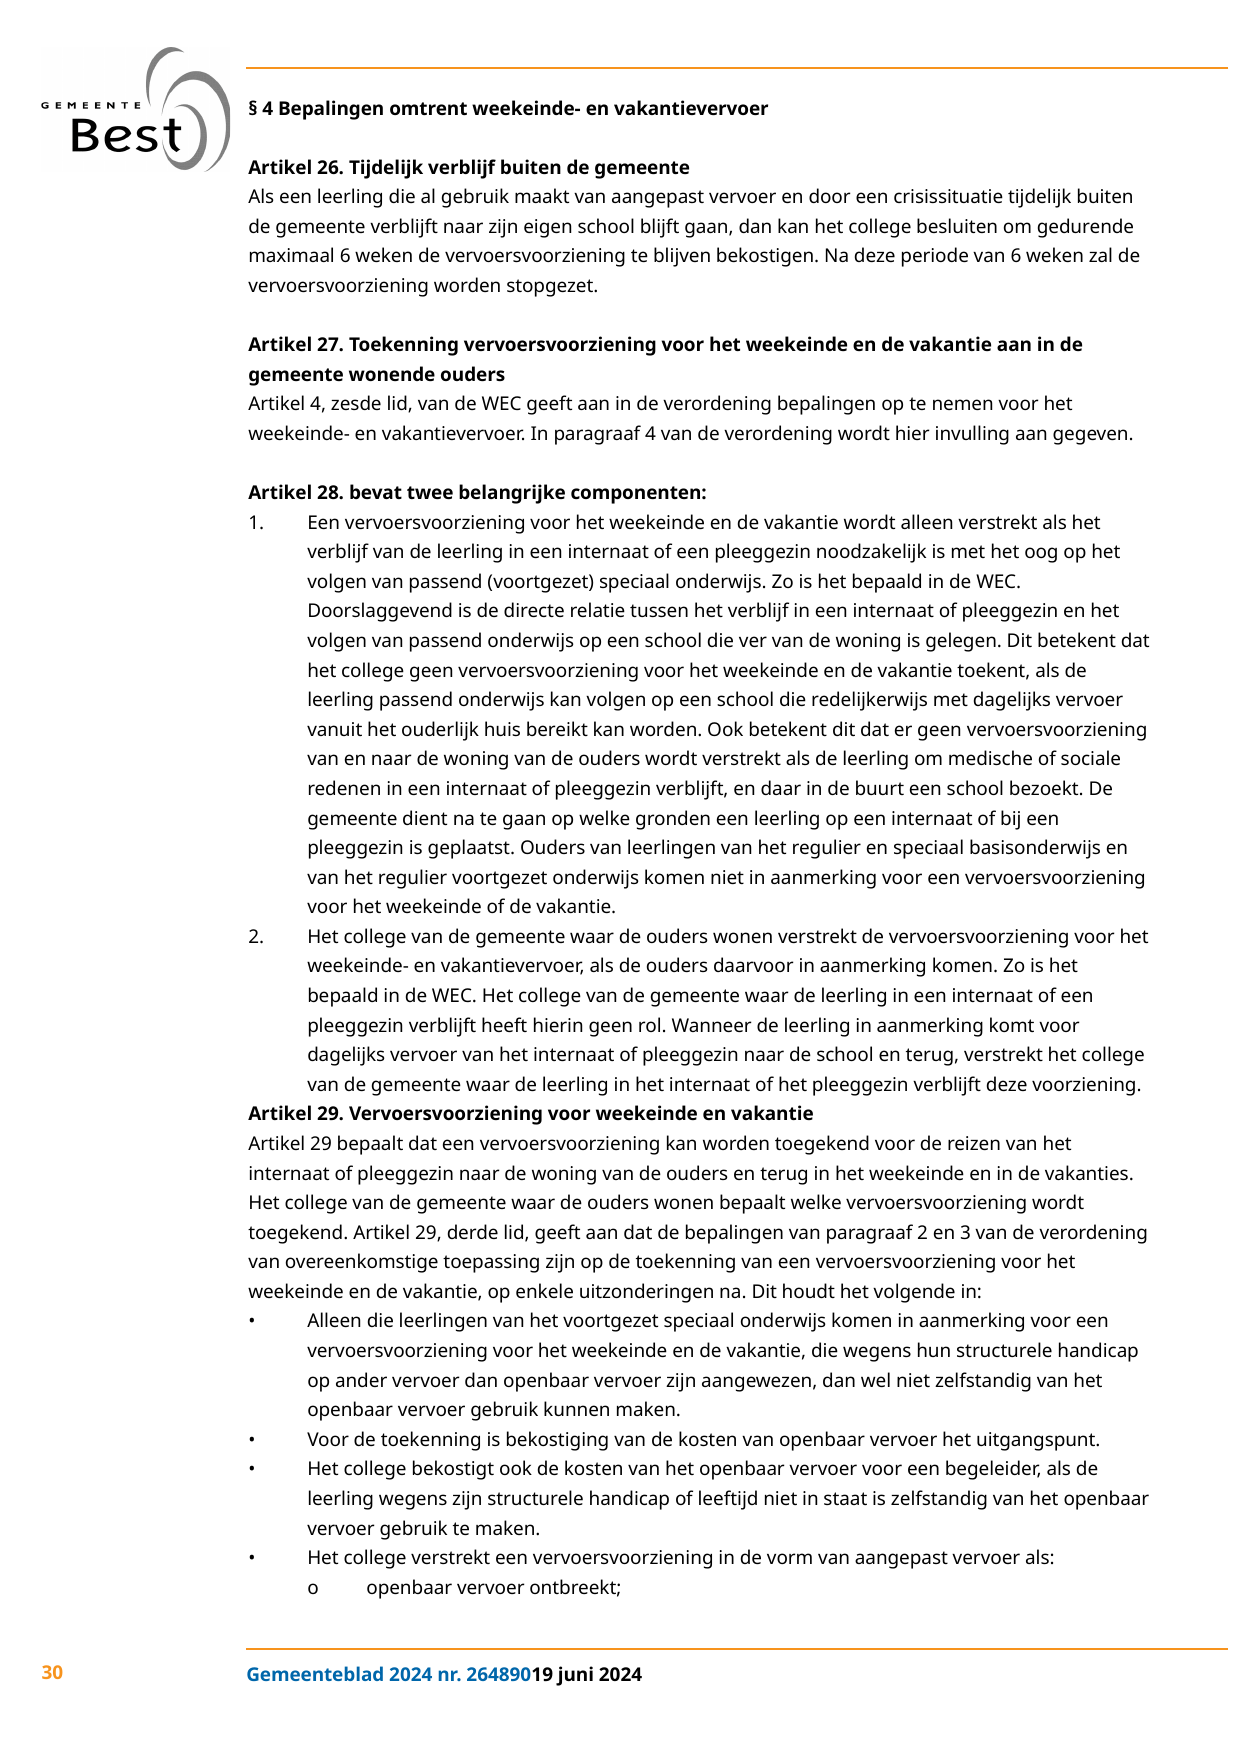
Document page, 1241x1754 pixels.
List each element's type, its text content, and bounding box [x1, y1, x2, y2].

text Artikel 26. Tijdelijk verblijf buiten de gemeente [248, 154, 1152, 180]
list Voor de toekenning is bekostiging van de kosten van openbaar vervoer het uitgangspunt. [248, 1426, 1152, 1452]
picture [41, 47, 231, 172]
text § 4 Bepalingen omtrent weekeinde- en vakantievervoer [248, 95, 1152, 121]
list Het college bekostigt ook de kosten van het openbaar vervoer voor een begeleider, als de leerling wegens zijn structurele handicap of leeftijd niet in staat is zelfstandig van het openbaar vervoer gebruik te maken. [248, 1456, 1152, 1541]
text Artikel 29 bepaalt dat een vervoersvoorziening kan worden toegekend voor de reizen van het internaat of pleeggezin naar de woning van de ouders en terug in het weekeinde en in de vakanties. Het college van de gemeente waar de ouders wonen bepaalt welke vervoersvoorziening wordt toegekend. Artikel 29, derde lid, geeft aan dat de bepalingen van paragraaf 2 en 3 van de verordening van overeenkomstige toepassing zijn op de toekenning van een vervoersvoorziening voor het weekeinde en de vakantie, op enkele uitzonderingen na. Dit houdt het volgende in: [248, 1130, 1152, 1304]
text Als een leerling die al gebruik maakt van aangepast vervoer en door een crisissituatie tijdelijk buiten de gemeente verblijft naar zijn eigen school blijft gaan, dan kan het college besluiten om gedurende maximaal 6 weken de vervoersvoorziening te blijven bekostigen. Na deze periode van 6 weken zal de vervoersvoorziening worden stopgezet. [248, 183, 1152, 298]
list Alleen die leerlingen van het voortgezet speciaal onderwijs komen in aanmerking voor een vervoersvoorziening voor het weekeinde en de vakantie, die wegens hun structurele handicap op ander vervoer dan openbaar vervoer zijn aangewezen, dan wel niet zelfstandig van het openbaar vervoer gebruik kunnen maken. [248, 1308, 1152, 1422]
list Het college verstrekt een vervoersvoorziening in de vorm van aangepast vervoer als: [248, 1544, 1152, 1570]
text Artikel 4, zesde lid, van de WEC geeft aan in de verordening bepalingen op te nemen voor het weekeinde- en vakantievervoer. In paragraaf 4 van de verordening wordt hier invulling aan gegeven. [248, 391, 1152, 446]
text Artikel 28. bevat twee belangrijke componenten: [248, 479, 1152, 505]
text Artikel 27. Toekenning vervoersvoorziening voor het weekeinde en de vakantie aan in de gemeente wonende ouders [248, 331, 1152, 387]
list Het college van de gemeente waar de ouders wonen verstrekt de vervoersvoorziening voor het weekeinde- en vakantievervoer, als de ouders daarvoor in aanmerking komen. Zo is het bepaald in de WEC. Het college van de gemeente waar de leerling in een internaat of een pleeggezin verblijft heeft hierin geen rol. Wanneer de leerling in aanmerking komt voor dagelijks vervoer van het internaat of pleeggezin naar de school en terug, verstrekt het college van de gemeente waar de leerling in het internaat of het pleeggezin verblijft deze voorziening. [248, 923, 1152, 1097]
list Een vervoersvoorziening voor het weekeinde en de vakantie wordt alleen verstrekt als het verblijf van de leerling in een internaat of een pleeggezin noodzakelijk is met het oog op het volgen van passend (voortgezet) speciaal onderwijs. Zo is het bepaald in de WEC. Doorslaggevend is de directe relatie tussen het verblijf in een internaat of pleeggezin en het volgen van passend onderwijs op een school die ver van de woning is gelegen. Dit betekent dat het college geen vervoersvoorziening voor het weekeinde en de vakantie toekent, als de leerling passend onderwijs kan volgen op een school die redelijkerwijs met dagelijks vervoer vanuit het ouderlijk huis bereikt kan worden. Ook betekent dit dat er geen vervoersvoorziening van en naar de woning van de ouders wordt verstrekt als de leerling om medische of sociale redenen in een internaat of pleeggezin verblijft, en daar in de buurt een school bezoekt. De gemeente dient na te gaan op welke gronden een leerling op een internaat of bij een pleeggezin is geplaatst. Ouders van leerlingen van het regulier en speciaal basisonderwijs en van het regulier voortgezet onderwijs komen niet in aanmerking voor een vervoersvoorziening voor het weekeinde of de vakantie. [248, 509, 1152, 919]
text Artikel 29. Vervoersvoorziening voor weekeinde en vakantie [248, 1101, 1152, 1126]
list openbaar vervoer ontbreekt; [307, 1574, 1152, 1600]
